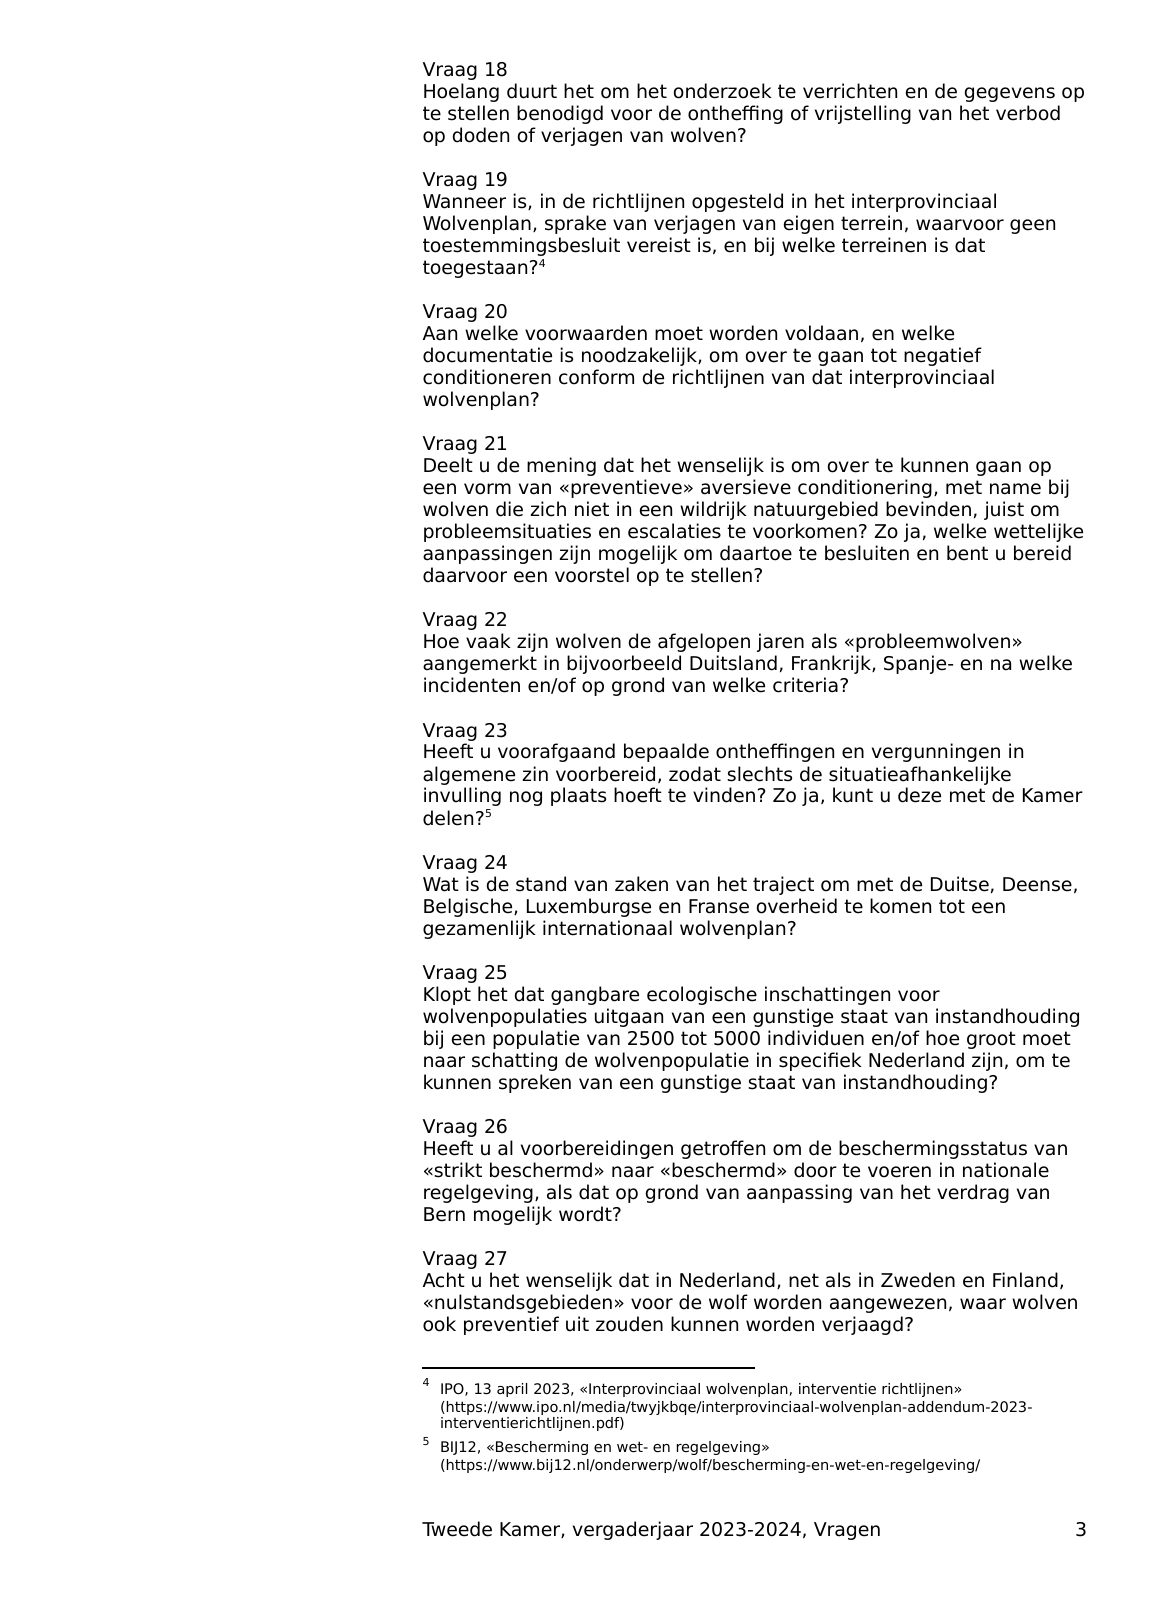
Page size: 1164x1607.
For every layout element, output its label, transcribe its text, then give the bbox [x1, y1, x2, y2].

text Heeft u voorafgaand bepaalde ontheffingen en vergunningen in algemene zin voorbereid, zodat slechts de situatieafhankelijke invulling nog plaats hoeft te vinden? Zo ja, kunt u deze met de Kamer delen? [422, 741, 1087, 829]
text Heeft u al voorbereidingen getroffen om de beschermingsstatus van «strikt beschermd» naar «beschermd» door te voeren in nationale regelgeving, als dat op grond van aanpassing van het verdrag van Bern mogelijk wordt? [422, 1138, 1087, 1226]
text Aan welke voorwaarden moet worden voldaan, en welke documentatie is noodzakelijk, om over te gaan tot negatief conditioneren conform de richtlijnen van dat interprovinciaal wolvenplan? [422, 323, 1087, 411]
text Vraag 24 [422, 852, 1087, 873]
text Deelt u de mening dat het wenselijk is om over te kunnen gaan op een vorm van «preventieve» aversieve conditionering, met name bij wolven die zich niet in een wildrijk natuurgebied bevinden, juist om probleemsituaties en escalaties te voorkomen? Zo ja, welke wettelijke aanpassingen zijn mogelijk om daartoe te besluiten en bent u bereid daarvoor een voorstel op te stellen? [422, 455, 1087, 587]
text Klopt het dat gangbare ecologische inschattingen voor wolvenpopulaties uitgaan van een gunstige staat van instandhouding bij een populatie van 2500 tot 5000 individuen en/of hoe groot moet naar schatting de wolvenpopulatie in specifiek Nederland zijn, om te kunnen spreken van een gunstige staat van instandhouding? [422, 984, 1087, 1093]
text Vraag 21 [422, 433, 1087, 455]
text Vraag 23 [422, 719, 1087, 741]
text Vraag 27 [422, 1248, 1087, 1270]
text Vraag 19 [422, 169, 1087, 191]
text Vraag 25 [422, 962, 1087, 984]
text IPO, 13 april 2023, «Interprovinciaal wolvenplan, interventie richtlijnen» (https://www.ipo.nl/media/twyjkbqe/interprovinciaal-wolvenplan-addendum-2023-interventierichtlijnen.pdf) [422, 1377, 1087, 1432]
text Vraag 22 [422, 609, 1087, 631]
text BIJ12, «Bescherming en wet- en regelgeving» (https://www.bij12.nl/onderwerp/wolf/bescherming-en-wet-en-regelgeving/ [422, 1435, 1087, 1474]
text Vraag 18 [422, 59, 1087, 81]
text Wanneer is, in de richtlijnen opgesteld in het interprovinciaal Wolvenplan, sprake van verjagen van eigen terrein, waarvoor geen toestemmingsbesluit vereist is, en bij welke terreinen is dat toegestaan? [422, 191, 1087, 279]
text Acht u het wenselijk dat in Nederland, net als in Zweden en Finland, «nulstandsgebieden» voor de wolf worden aangewezen, waar wolven ook preventief uit zouden kunnen worden verjaagd? [422, 1270, 1087, 1336]
text Vraag 20 [422, 301, 1087, 323]
text Hoe vaak zijn wolven de afgelopen jaren als «probleemwolven» aangemerkt in bijvoorbeeld Duitsland, Frankrijk, Spanje- en na welke incidenten en/of op grond van welke criteria? [422, 631, 1087, 697]
text Hoelang duurt het om het onderzoek te verrichten en de gegevens op te stellen benodigd voor de ontheffing of vrijstelling van het verbod op doden of verjagen van wolven? [422, 81, 1087, 147]
text Vraag 26 [422, 1116, 1087, 1138]
text Wat is de stand van zaken van het traject om met de Duitse, Deense, Belgische, Luxemburgse en Franse overheid te komen tot een gezamenlijk internationaal wolvenplan? [422, 873, 1087, 939]
